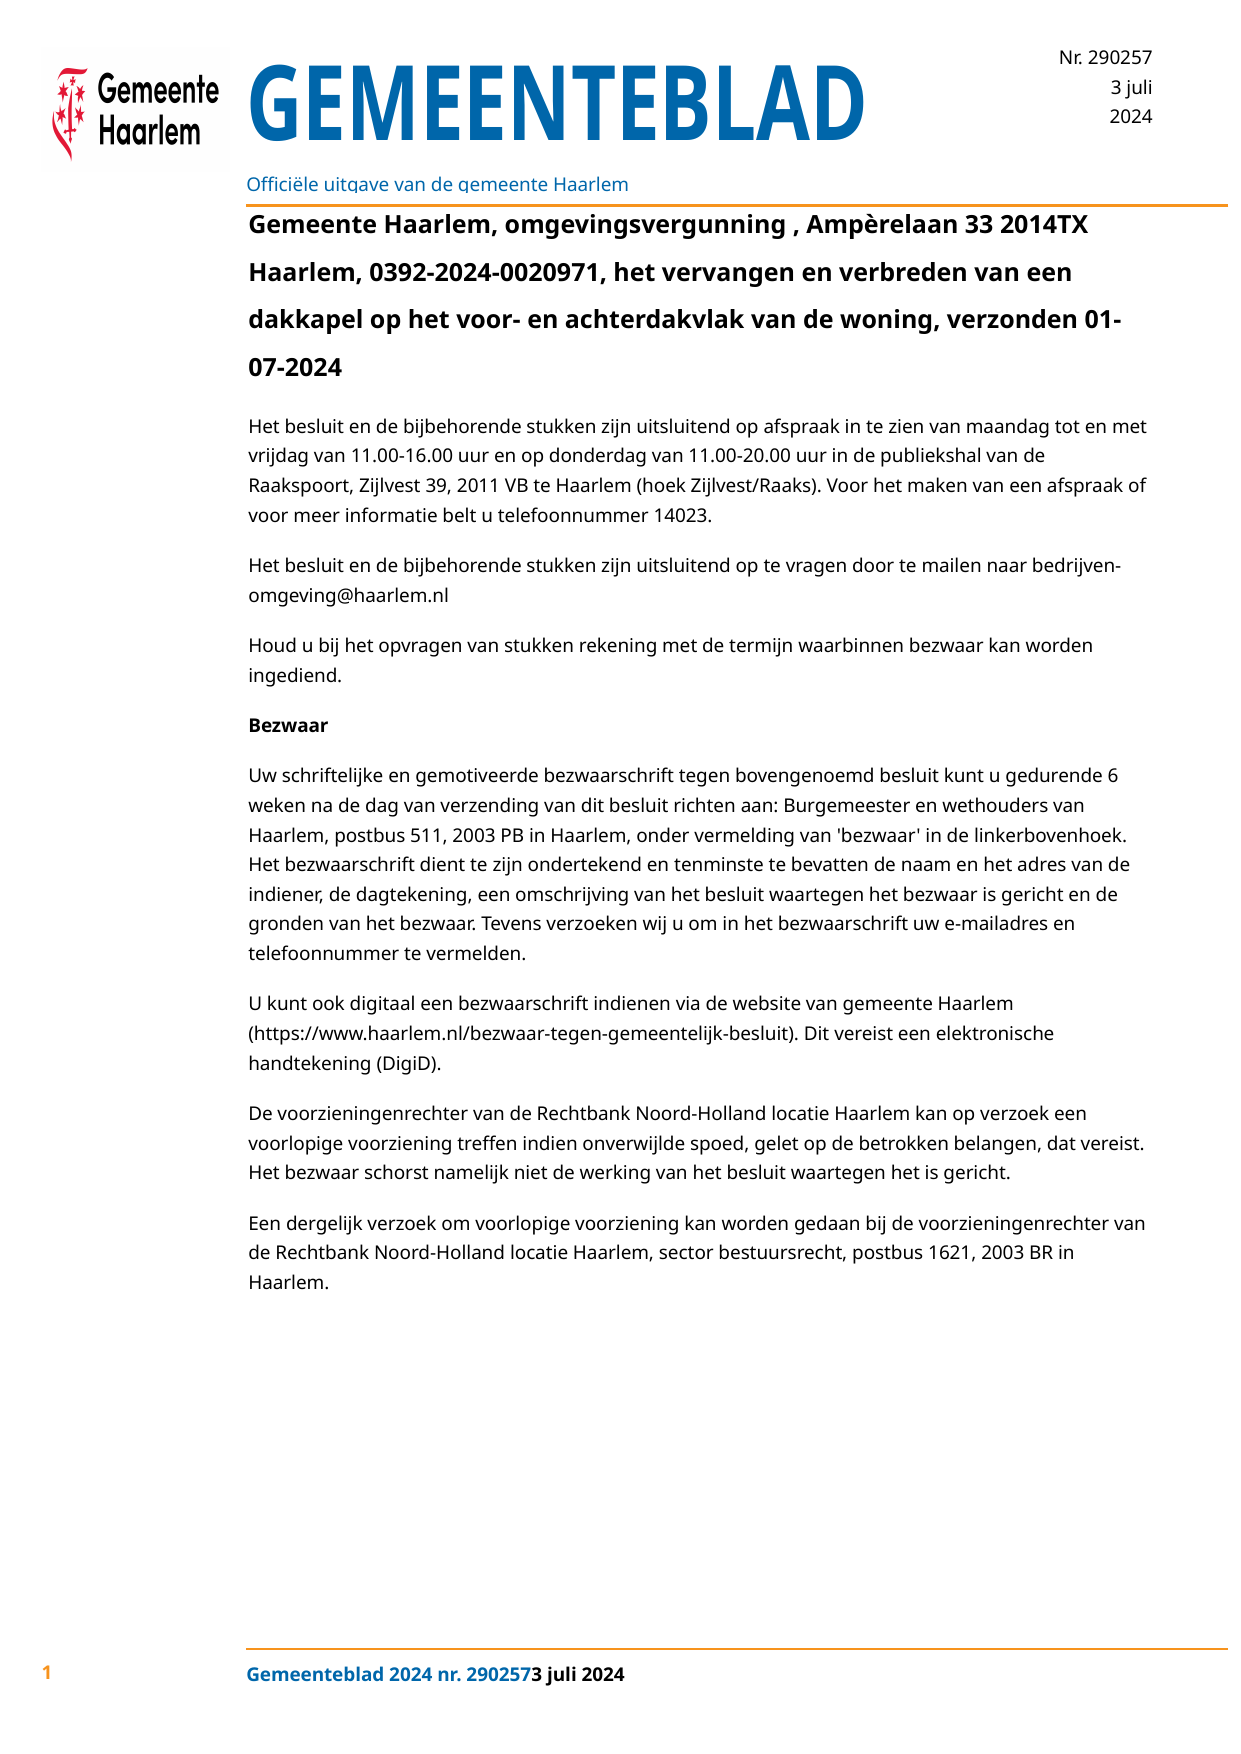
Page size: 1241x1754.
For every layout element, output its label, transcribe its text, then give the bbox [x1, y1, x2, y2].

picture [41, 47, 231, 172]
text Een dergelijk verzoek om voorlopige voorziening kan worden gedaan bij de voorzieningenrechter van de Rechtbank Noord-Holland locatie Haarlem, sector bestuursrecht, postbus 1621, 2003 BR in Haarlem. [248, 1210, 1152, 1295]
text U kunt ook digitaal een bezwaarschrift indienen via de website van gemeente Haarlem (https://www.haarlem.nl/bezwaar-tegen-gemeentelijk-besluit). Dit vereist een elektronische handtekening (DigiD). [248, 991, 1152, 1076]
text De voorzieningenrechter van de Rechtbank Noord-Holland locatie Haarlem kan op verzoek een voorlopige voorziening treffen indien onverwijlde spoed, gelet op de betrokken belangen, dat vereist. Het bezwaar schorst namelijk niet de werking van het besluit waartegen het is gericht. [248, 1100, 1152, 1185]
text Het besluit en de bijbehorende stukken zijn uitsluitend op afspraak in te zien van maandag tot en met vrijdag van 11.00-16.00 uur en op donderdag van 11.00-20.00 uur in de publiekshal van de Raakspoort, Zijlvest 39, 2011 VB te Haarlem (hoek Zijlvest/Raaks). Voor het maken van een afspraak of voor meer informatie belt u telefoonnummer 14023. [248, 413, 1152, 528]
text Uw schriftelijke en gemotiveerde bezwaarschrift tegen bovengenoemd besluit kunt u gedurende 6 weken na de dag van verzending van dit besluit richten aan: Burgemeester en wethouders van Haarlem, postbus 511, 2003 PB in Haarlem, onder vermelding van 'bezwaar' in de linkerbovenhoek. Het bezwaarschrift dient te zijn ondertekend en tenminste te bevatten de naam en het adres van de indiener, de dagtekening, een omschrijving van het besluit waartegen het bezwaar is gericht en de gronden van het bezwaar. Tevens verzoeken wij u om in het bezwaarschrift uw e-mailadres en telefoonnummer te vermelden. [248, 763, 1152, 966]
text Het besluit en de bijbehorende stukken zijn uitsluitend op te vragen door te mailen naar bedrijven-omgeving@haarlem.nl [248, 552, 1152, 608]
text Houd u bij het opvragen van stukken rekening met de termijn waarbinnen bezwaar kan worden ingediend. [248, 632, 1152, 688]
text Bezwaar [248, 712, 1152, 738]
text Gemeente Haarlem, omgevingsvergunning , Ampèrelaan 33 2014TX Haarlem, 0392-2024-0020971, het vervangen en verbreden van een dakkapel op het voor- en achterdakvlak van de woning, verzonden 01-07-2024 [248, 207, 1152, 384]
